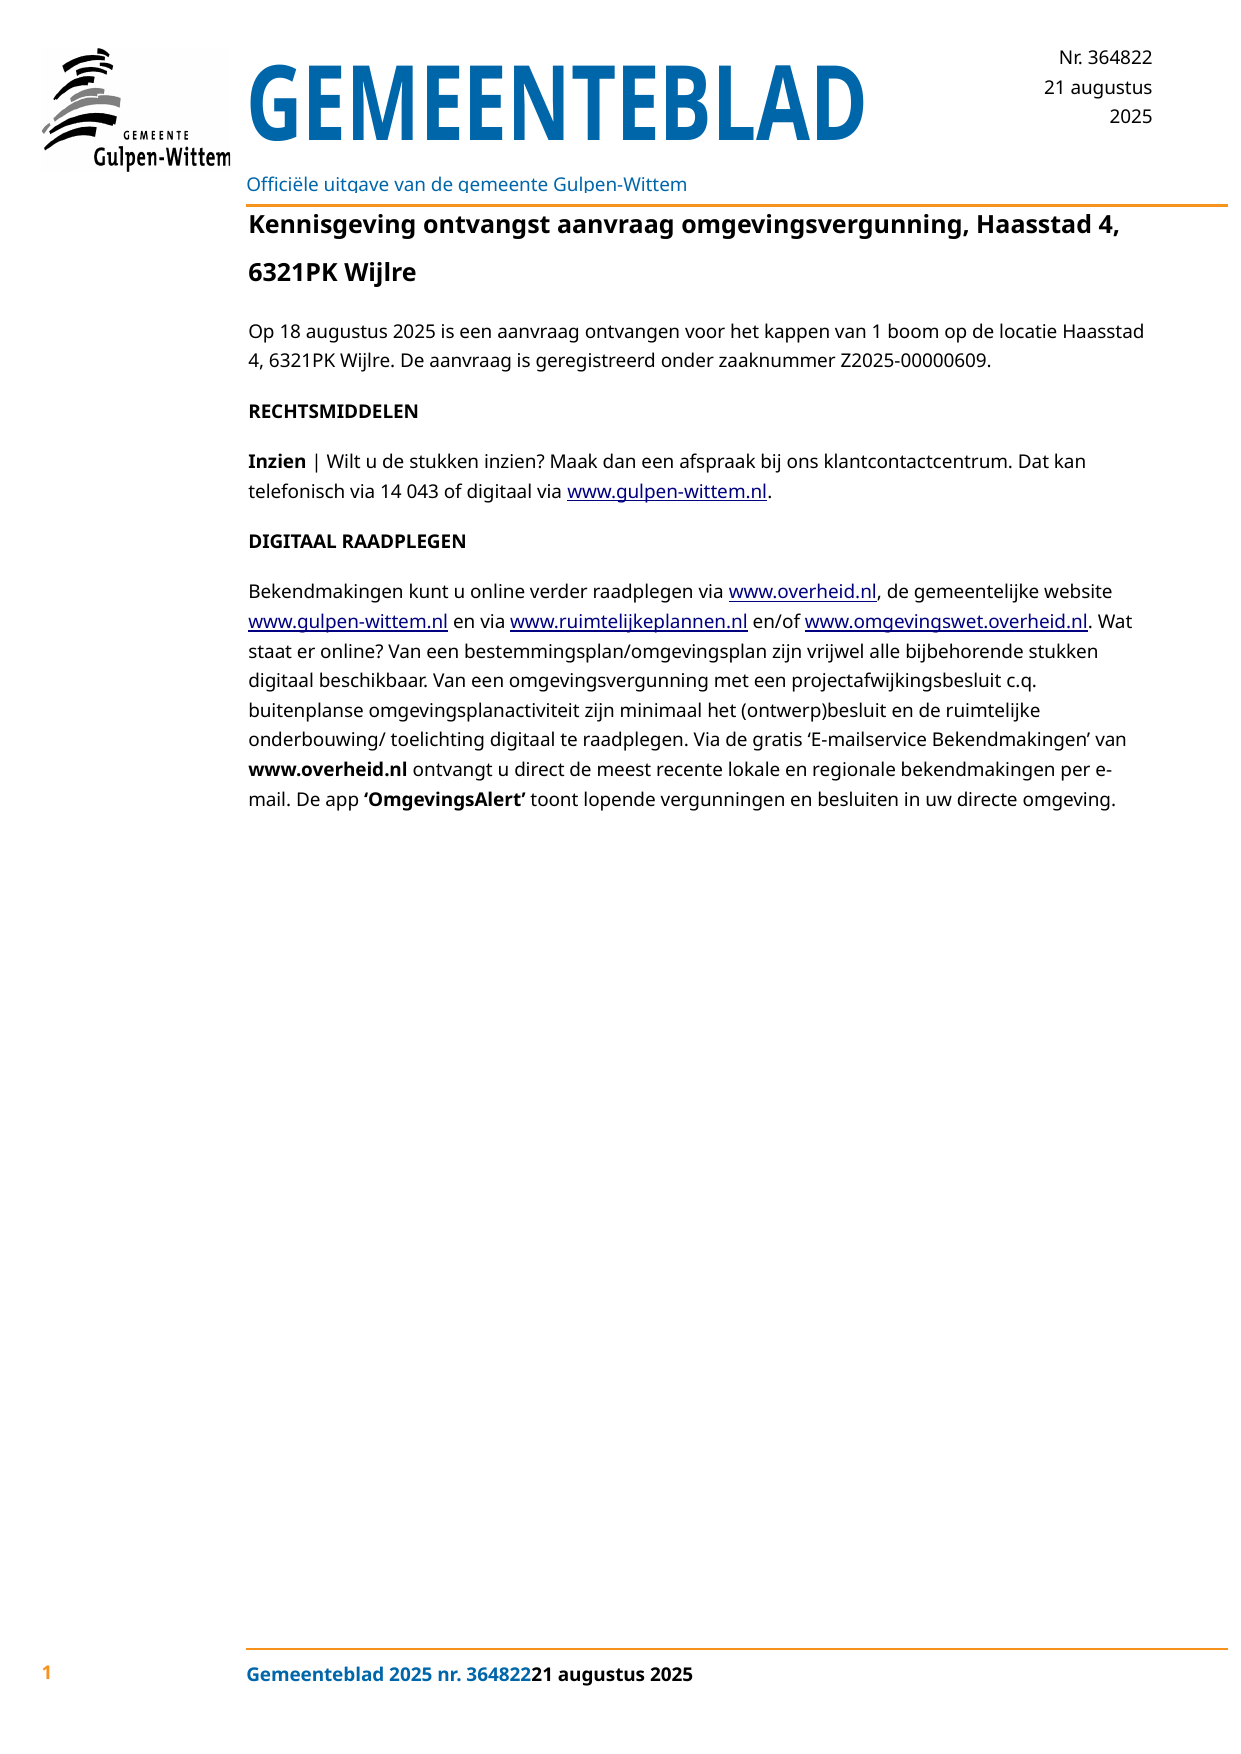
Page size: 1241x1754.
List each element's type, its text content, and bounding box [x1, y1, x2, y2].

text Inzien | Wilt u de stukken inzien? Maak dan een afspraak bij ons klantcontactcentrum. Dat kan telefonisch via 14 043 of digitaal via www.gulpen-wittem.nl. [248, 448, 1152, 504]
text RECHTSMIDDELEN [248, 398, 1152, 424]
text Bekendmakingen kunt u online verder raadplegen via www.overheid.nl, de gemeentelijke website www.gulpen-wittem.nl en via www.ruimtelijkeplannen.nl en/of www.omgevingswet.overheid.nl. Wat staat er online? Van een bestemmingsplan/omgevingsplan zijn vrijwel alle bijbehorende stukken digitaal beschikbaar. Van een omgevingsvergunning met een projectafwijkingsbesluit c.q. buitenplanse omgevingsplanactiviteit zijn minimaal het (ontwerp)besluit en de ruimtelijke onderbouwing/ toelichting digitaal te raadplegen. Via de gratis ‘E-mailservice Bekendmakingen’ van www.overheid.nl ontvangt u direct de meest recente lokale en regionale bekendmakingen per e-mail. De app ‘OmgevingsAlert’ toont lopende vergunningen en besluiten in uw directe omgeving. [248, 579, 1152, 812]
text Kennisgeving ontvangst aanvraag omgevingsvergunning, Haasstad 4, 6321PK Wijlre [248, 207, 1152, 288]
picture [41, 47, 231, 172]
text Op 18 augustus 2025 is een aanvraag ontvangen voor het kappen van 1 boom op de locatie Haasstad 4, 6321PK Wijlre. De aanvraag is geregistreerd onder zaaknummer Z2025-00000609. [248, 318, 1152, 373]
text DIGITAAL RAADPLEGEN [248, 528, 1152, 554]
